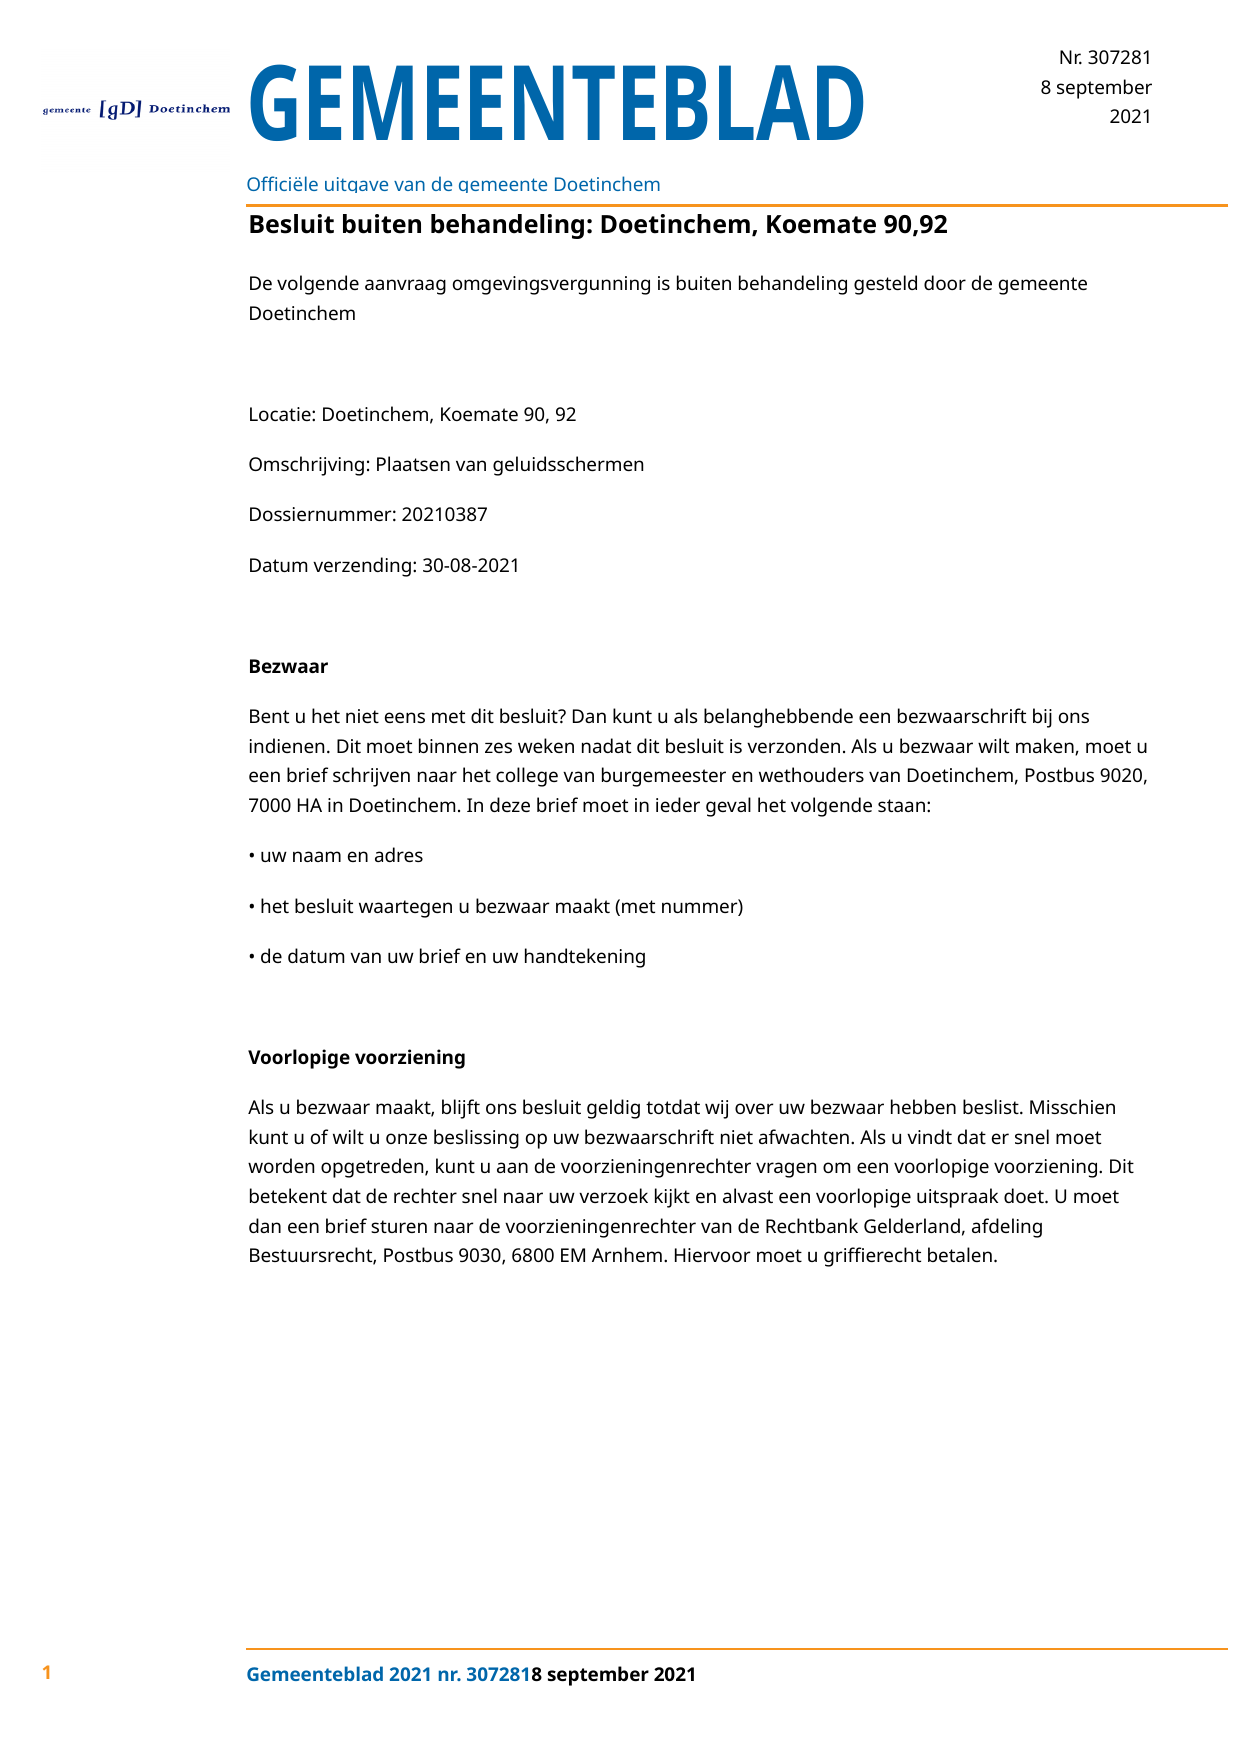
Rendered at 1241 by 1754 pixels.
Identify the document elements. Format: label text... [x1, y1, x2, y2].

text Locatie: Doetinchem, Koemate 90, 92 [248, 401, 1152, 426]
text Datum verzending: 30-08-2021 [248, 552, 1152, 578]
text Voorlopige voorziening [248, 1044, 1152, 1070]
text Omschrijving: Plaatsen van geluidsschermen [248, 451, 1152, 477]
text • het besluit waartegen u bezwaar maakt (met nummer) [248, 893, 1152, 918]
picture [41, 47, 231, 172]
text Bent u het niet eens met dit besluit? Dan kunt u als belanghebbende een bezwaarschrift bij ons indienen. Dit moet binnen zes weken nadat dit besluit is verzonden. Als u bezwaar wilt maken, moet u een brief schrijven naar het college van burgemeester en wethouders van Doetinchem, Postbus 9020, 7000 HA in Doetinchem. In deze brief moet in ieder geval het volgende staan: [248, 703, 1152, 818]
text Bezwaar [248, 653, 1152, 678]
text Dossiernummer: 20210387 [248, 502, 1152, 527]
text Besluit buiten behandeling: Doetinchem, Koemate 90,92 [248, 207, 1152, 241]
text • uw naam en adres [248, 842, 1152, 868]
text • de datum van uw brief en uw handtekening [248, 943, 1152, 969]
text Als u bezwaar maakt, blijft ons besluit geldig totdat wij over uw bezwaar hebben beslist. Misschien kunt u of wilt u onze beslissing op uw bezwaarschrift niet afwachten. Als u vindt dat er snel moet worden opgetreden, kunt u aan de voorzieningenrechter vragen om een voorlopige voorziening. Dit betekent dat de rechter snel naar uw verzoek kijkt en alvast een voorlopige uitspraak doet. U moet dan een brief sturen naar de voorzieningenrechter van de Rechtbank Gelderland, afdeling Bestuursrecht, Postbus 9030, 6800 EM Arnhem. Hiervoor moet u griffierecht betalen. [248, 1094, 1152, 1268]
text De volgende aanvraag omgevingsvergunning is buiten behandeling gesteld door de gemeente Doetinchem [248, 270, 1152, 326]
